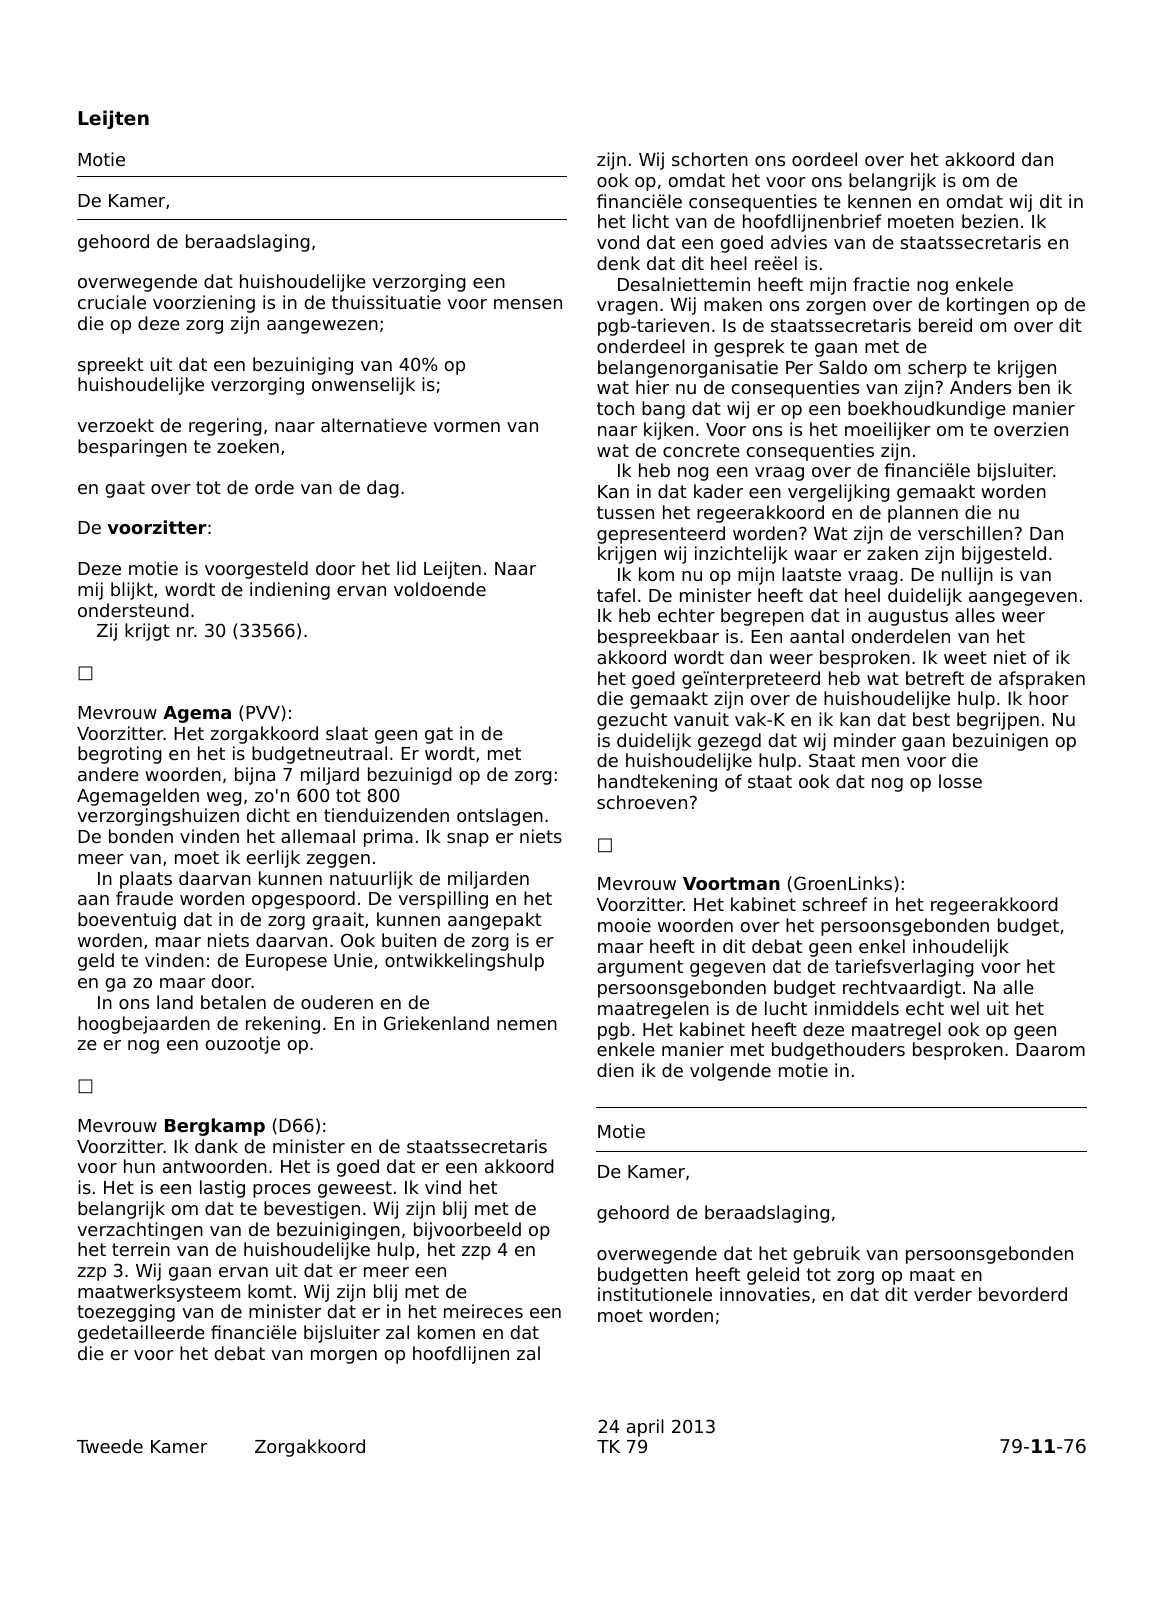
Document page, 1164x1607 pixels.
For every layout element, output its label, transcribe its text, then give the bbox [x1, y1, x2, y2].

text gehoord de beraadslaging, [77, 232, 567, 252]
text spreekt uit dat een bezuiniging van 40% op huishoudelijke verzorging onwenselijk is; [77, 354, 567, 396]
text □ [596, 833, 1087, 854]
text Zij krijgt nr. 30 (33566). [77, 621, 567, 642]
text Ik kom nu op mijn laatste vraag. De nullijn is van tafel. De minister heeft dat heel duidelijk aangegeven. Ik heb echter begrepen dat in augustus alles weer bespreekbaar is. Een aantal onderdelen van het akkoord wordt dan weer besproken. Ik weet niet of ik het goed geïnterpreteerd heb wat betreft de afspraken die gemaakt zijn over de huishoudelijke hulp. Ik hoor gezucht vanuit vak-K en ik kan dat best begrijpen. Nu is duidelijk gezegd dat wij minder gaan bezuinigen op de huishoudelijke hulp. Staat men voor die handtekening of staat ook dat nog op losse schroeven? [596, 565, 1087, 813]
text Motie [596, 1121, 1087, 1142]
text overwegende dat huishoudelijke verzorging een cruciale voorziening is in de thuissituatie voor mensen die op deze zorg zijn aangewezen; [77, 272, 567, 334]
text overwegende dat het gebruik van persoonsgebonden budgetten heeft geleid tot zorg op maat en institutionele innovaties, en dat dit verder bevorderd moet worden; [596, 1244, 1087, 1327]
text □ [77, 1075, 567, 1096]
text In plaats daarvan kunnen natuurlijk de miljarden aan fraude worden opgespoord. De verspilling en het boeventuig dat in de zorg graait, kunnen aangepakt worden, maar niets daarvan. Ook buiten de zorg is er geld te vinden: de Europese Unie, ontwikkelingshulp en ga zo maar door. [77, 868, 567, 993]
text zijn. Wij schorten ons oordeel over het akkoord dan ook op, omdat het voor ons belangrijk is om de financiële consequenties te kennen en omdat wij dit in het licht van de hoofdlijnenbrief moeten bezien. Ik vond dat een goed advies van de staatssecretaris en denk dat dit heel reëel is. [596, 150, 1087, 274]
text gehoord de beraadslaging, [596, 1203, 1087, 1224]
text Motie [77, 150, 567, 171]
text Voorzitter. Ik dank de minister en de staatssecretaris voor hun antwoorden. Het is goed dat er een akkoord is. Het is een lastig proces geweest. Ik vind het belangrijk om dat te bevestigen. Wij zijn blij met de verzachtingen van de bezuinigingen, bijvoorbeeld op het terrein van de huishoudelijke hulp, het zzp 4 en zzp 3. Wij gaan ervan uit dat er meer een maatwerksysteem komt. Wij zijn blij met de toezegging van de minister dat er in het meireces een gedetailleerde financiële bijsluiter zal komen en dat die er voor het debat van morgen op hoofdlijnen zal [77, 1136, 567, 1364]
text verzoekt de regering, naar alternatieve vormen van besparingen te zoeken, [77, 416, 567, 457]
text Deze motie is voorgesteld door het lid Leijten. Naar mij blijkt, wordt de indiening ervan voldoende ondersteund. [77, 559, 567, 621]
text Voorzitter. Het zorgakkoord slaat geen gat in de begroting en het is budgetneutraal. Er wordt, met andere woorden, bijna 7 miljard bezuinigd op de zorg: Agemagelden weg, zo'n 600 tot 800 verzorgingshuizen dicht en tienduizenden ontslagen. De bonden vinden het allemaal prima. Ik snap er niets meer van, moet ik eerlijk zeggen. [77, 723, 567, 868]
text In ons land betalen de ouderen en de hoogbejaarden de rekening. En in Griekenland nemen ze er nog een ouzootje op. [77, 993, 567, 1055]
text Voorzitter. Het kabinet schreef in het regeerakkoord mooie woorden over het persoonsgebonden budget, maar heeft in dit debat geen enkel inhoudelijk argument gegeven dat de tariefsverlaging voor het persoonsgebonden budget rechtvaardigt. Na alle maatregelen is de lucht inmiddels echt wel uit het pgb. Het kabinet heeft deze maatregel ook op geen enkele manier met budgethouders besproken. Daarom dien ik de volgende motie in. [596, 895, 1087, 1082]
text De Kamer, [596, 1162, 1087, 1183]
text De voorzitter: [77, 518, 567, 539]
text Mevrouw Bergkamp (D66): [77, 1116, 567, 1136]
text en gaat over tot de orde van de dag. [77, 477, 567, 498]
text Ik heb nog een vraag over de financiële bijsluiter. Kan in dat kader een vergelijking gemaakt worden tussen het regeerakkoord en de plannen die nu gepresenteerd worden? Wat zijn de verschillen? Dan krijgen wij inzichtelijk waar er zaken zijn bijgesteld. [596, 461, 1087, 565]
text Mevrouw Agema (PVV): [77, 703, 567, 723]
text Desalniettemin heeft mijn fractie nog enkele vragen. Wij maken ons zorgen over de kortingen op de pgb-tarieven. Is de staatssecretaris bereid om over dit onderdeel in gesprek te gaan met de belangenorganisatie Per Saldo om scherp te krijgen wat hier nu de consequenties van zijn? Anders ben ik toch bang dat wij er op een boekhoudkundige manier naar kijken. Voor ons is het moeilijker om te overzien wat de concrete consequenties zijn. [596, 274, 1087, 461]
text De Kamer, [77, 191, 567, 212]
text □ [77, 662, 567, 683]
text Mevrouw Voortman (GroenLinks): [596, 874, 1087, 895]
